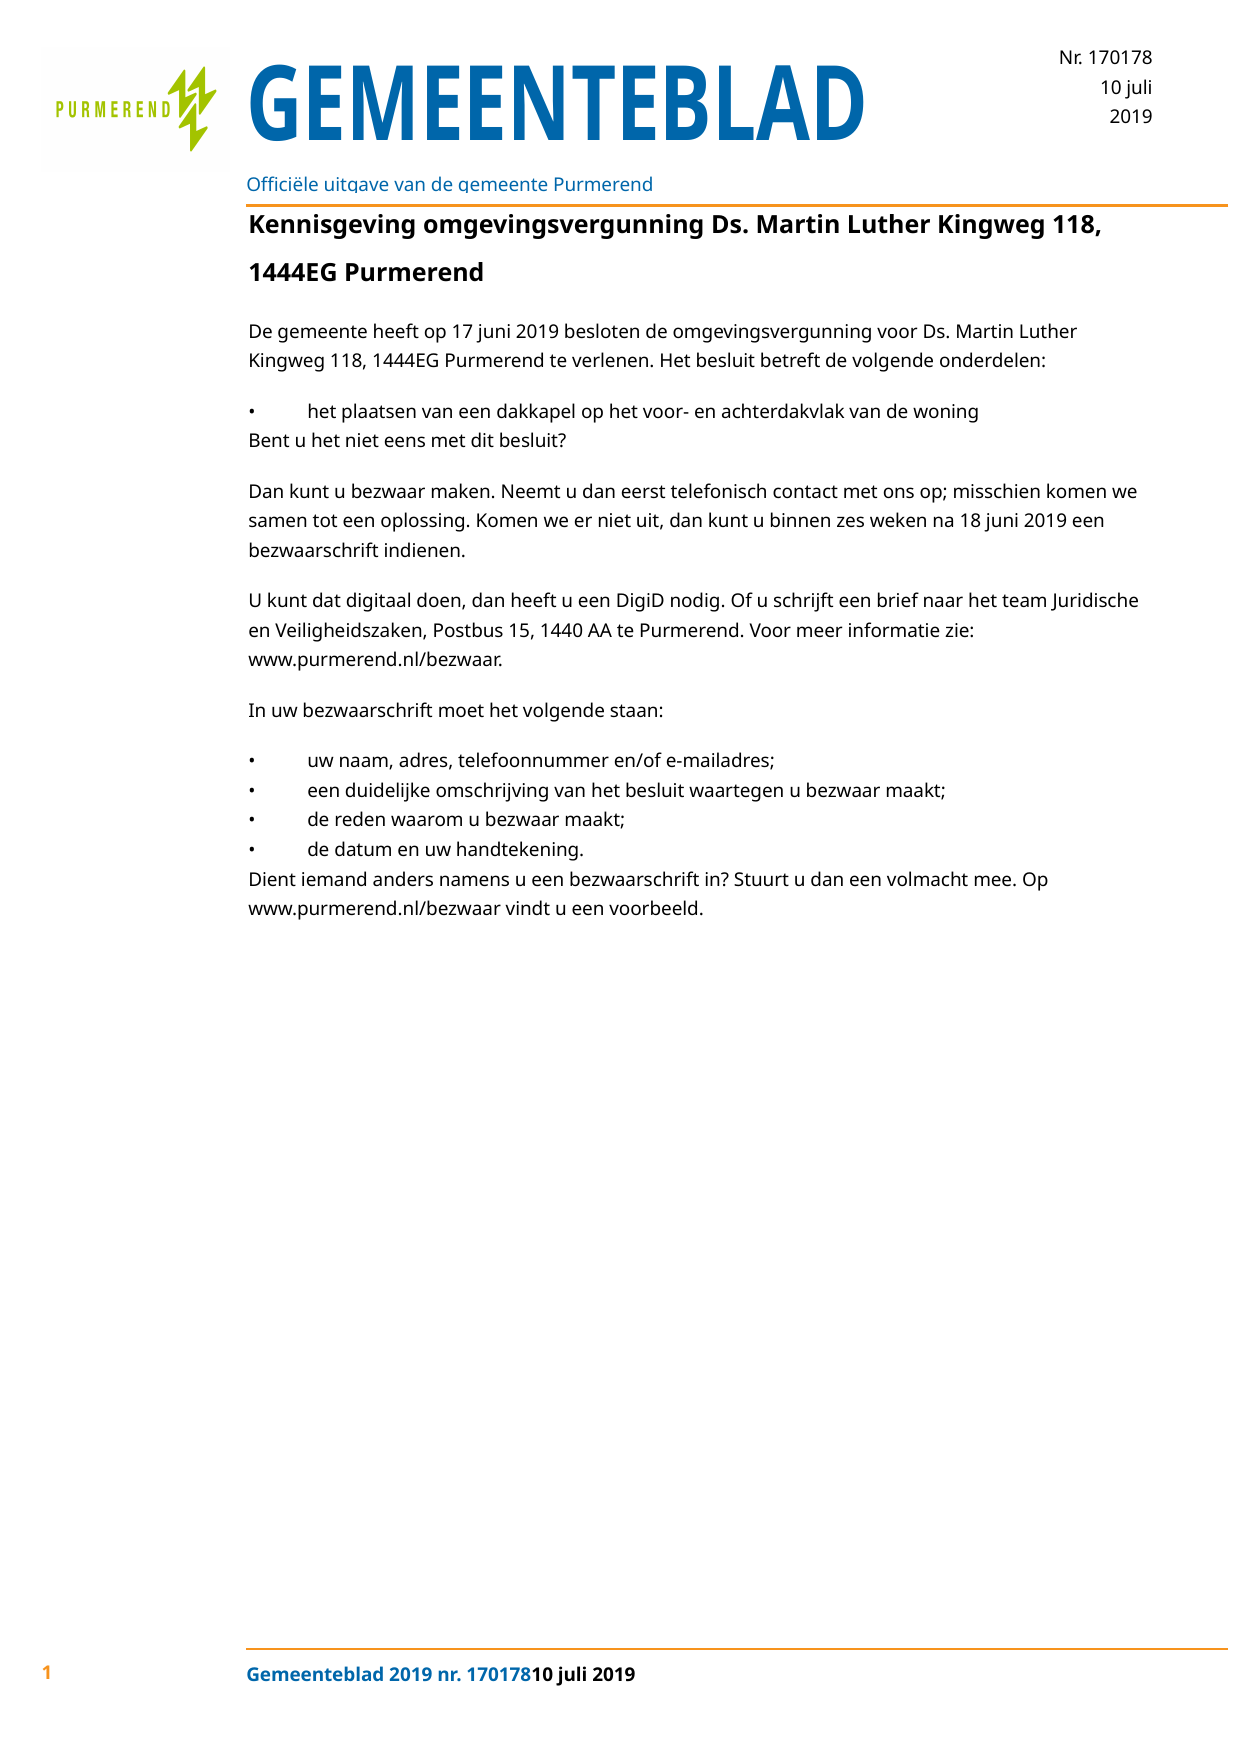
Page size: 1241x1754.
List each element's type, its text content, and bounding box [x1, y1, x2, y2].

list de datum en uw handtekening. [248, 836, 1152, 862]
list het plaatsen van een dakkapel op het voor- en achterdakvlak van de woning [248, 398, 1152, 424]
text U kunt dat digitaal doen, dan heeft u een DigiD nodig. Of u schrijft een brief naar het team Juridische en Veiligheidszaken, Postbus 15, 1440 AA te Purmerend. Voor meer informatie zie: www.purmerend.nl/bezwaar. [248, 587, 1152, 672]
text Kennisgeving omgevingsvergunning Ds. Martin Luther Kingweg 118, 1444EG Purmerend [248, 207, 1152, 288]
text Bent u het niet eens met dit besluit? [248, 427, 1152, 453]
picture [41, 47, 231, 172]
list de reden waarom u bezwaar maakt; [248, 807, 1152, 832]
list een duidelijke omschrijving van het besluit waartegen u bezwaar maakt; [248, 777, 1152, 803]
text De gemeente heeft op 17 juni 2019 besloten de omgevingsvergunning voor Ds. Martin Luther Kingweg 118, 1444EG Purmerend te verlenen. Het besluit betreft de volgende onderdelen: [248, 318, 1152, 373]
text In uw bezwaarschrift moet het volgende staan: [248, 697, 1152, 723]
text Dient iemand anders namens u een bezwaarschrift in? Stuurt u dan een volmacht mee. Op www.purmerend.nl/bezwaar vindt u een voorbeeld. [248, 866, 1152, 921]
text Dan kunt u bezwaar maken. Neemt u dan eerst telefonisch contact met ons op; misschien komen we samen tot een oplossing. Komen we er niet uit, dan kunt u binnen zes weken na 18 juni 2019 een bezwaarschrift indienen. [248, 478, 1152, 563]
list uw naam, adres, telefoonnummer en/of e-mailadres; [248, 747, 1152, 773]
